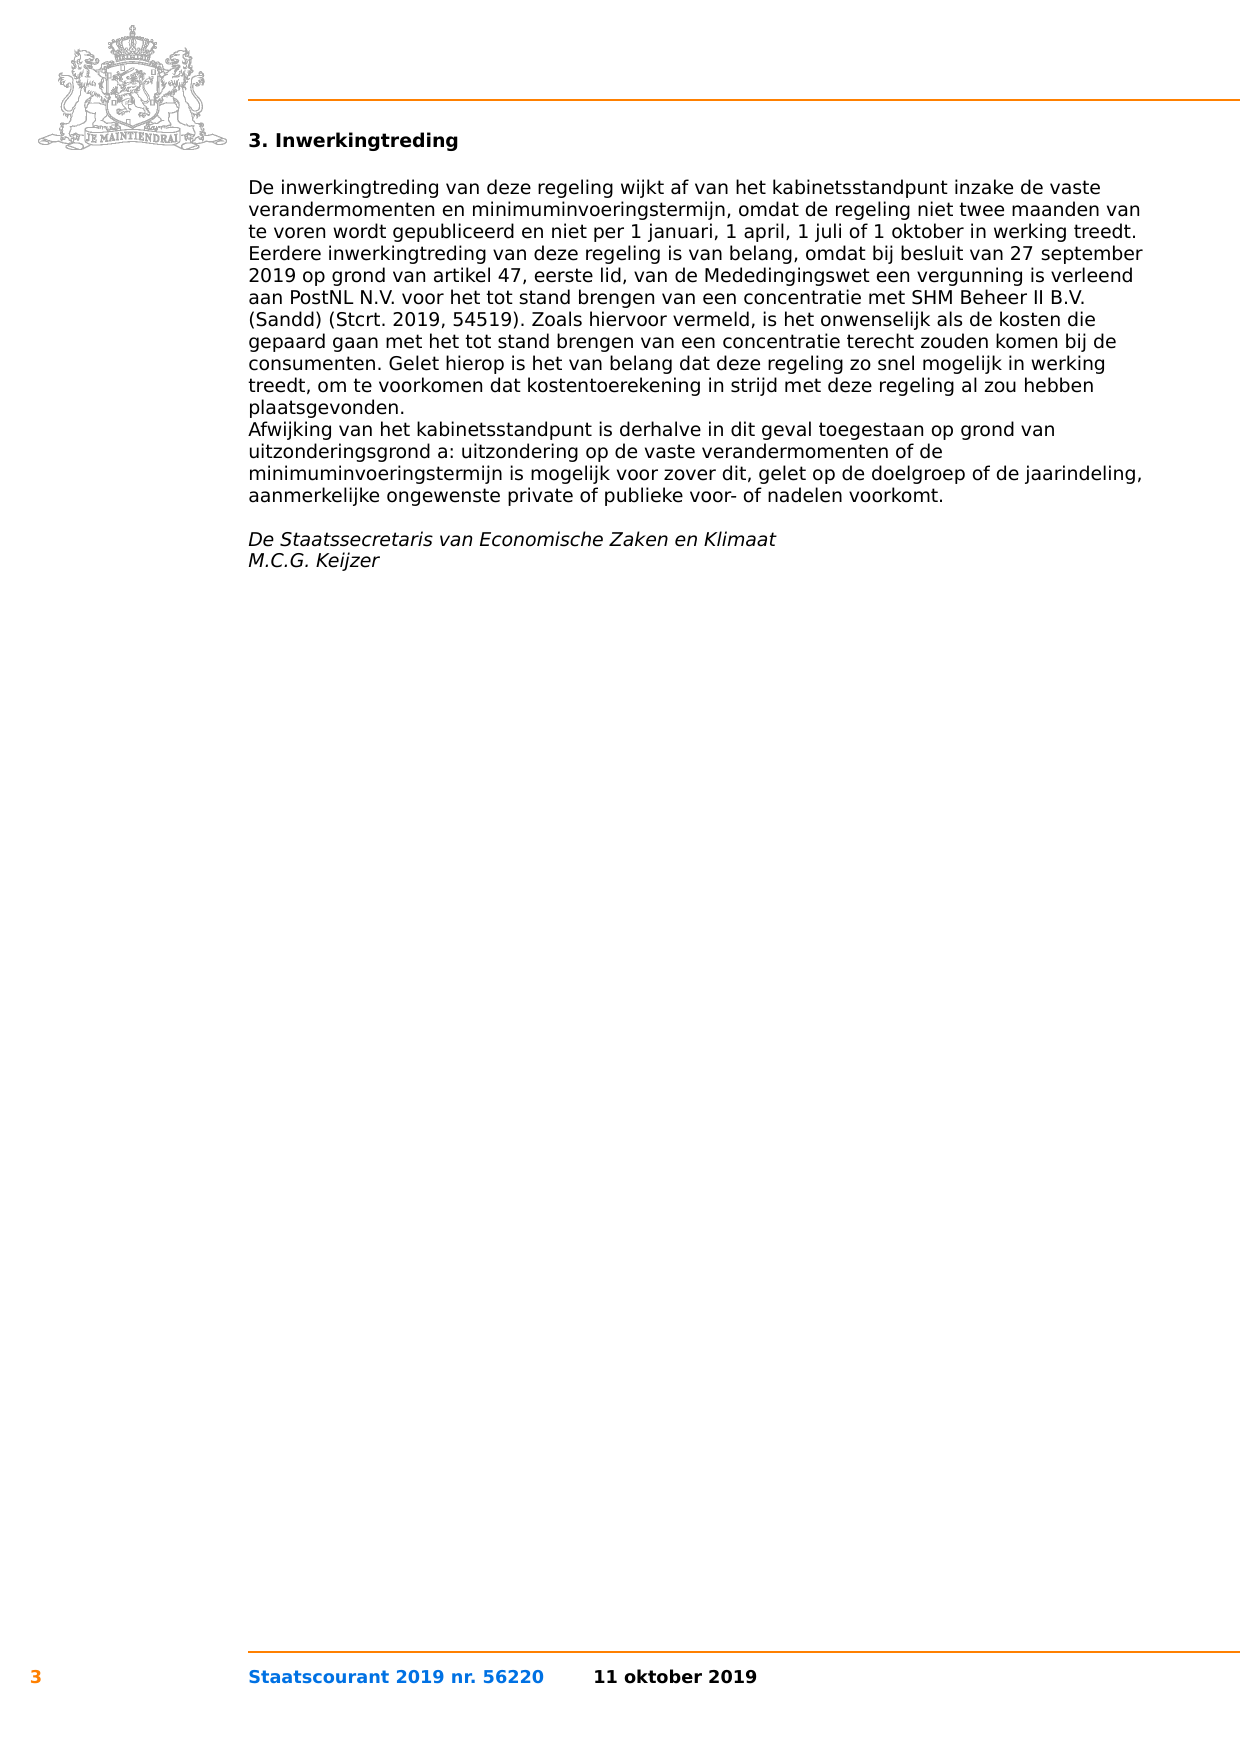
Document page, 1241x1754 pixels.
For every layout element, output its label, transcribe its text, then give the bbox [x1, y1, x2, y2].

text De Staatssecretaris van Economische Zaken en Klimaat M.C.G. Keijzer [248, 528, 1163, 572]
text Afwijking van het kabinetsstandpunt is derhalve in dit geval toegestaan op grond van uitzonderingsgrond a: uitzondering op de vaste verandermomenten of de minimuminvoeringstermijn is mogelijk voor zover dit, gelet op de doelgroep of de jaarindeling, aanmerkelijke ongewenste private of publieke voor- of nadelen voorkomt. [248, 419, 1163, 507]
subtitle 3. Inwerkingtreding [248, 130, 1163, 152]
picture [38, 25, 227, 150]
text De inwerkingtreding van deze regeling wijkt af van het kabinetsstandpunt inzake de vaste verandermomenten en minimuminvoeringstermijn, omdat de regeling niet twee maanden van te voren wordt gepubliceerd en niet per 1 januari, 1 april, 1 juli of 1 oktober in werking treedt. Eerdere inwerkingtreding van deze regeling is van belang, omdat bij besluit van 27 september 2019 op grond van artikel 47, eerste lid, van de Mededingingswet een vergunning is verleend aan PostNL N.V. voor het tot stand brengen van een concentratie met SHM Beheer II B.V. (Sandd) (Stcrt. 2019, 54519). Zoals hiervoor vermeld, is het onwenselijk als de kosten die gepaard gaan met het tot stand brengen van een concentratie terecht zouden komen bij de consumenten. Gelet hierop is het van belang dat deze regeling zo snel mogelijk in werking treedt, om te voorkomen dat kostentoerekening in strijd met deze regeling al zou hebben plaatsgevonden. [248, 177, 1163, 419]
